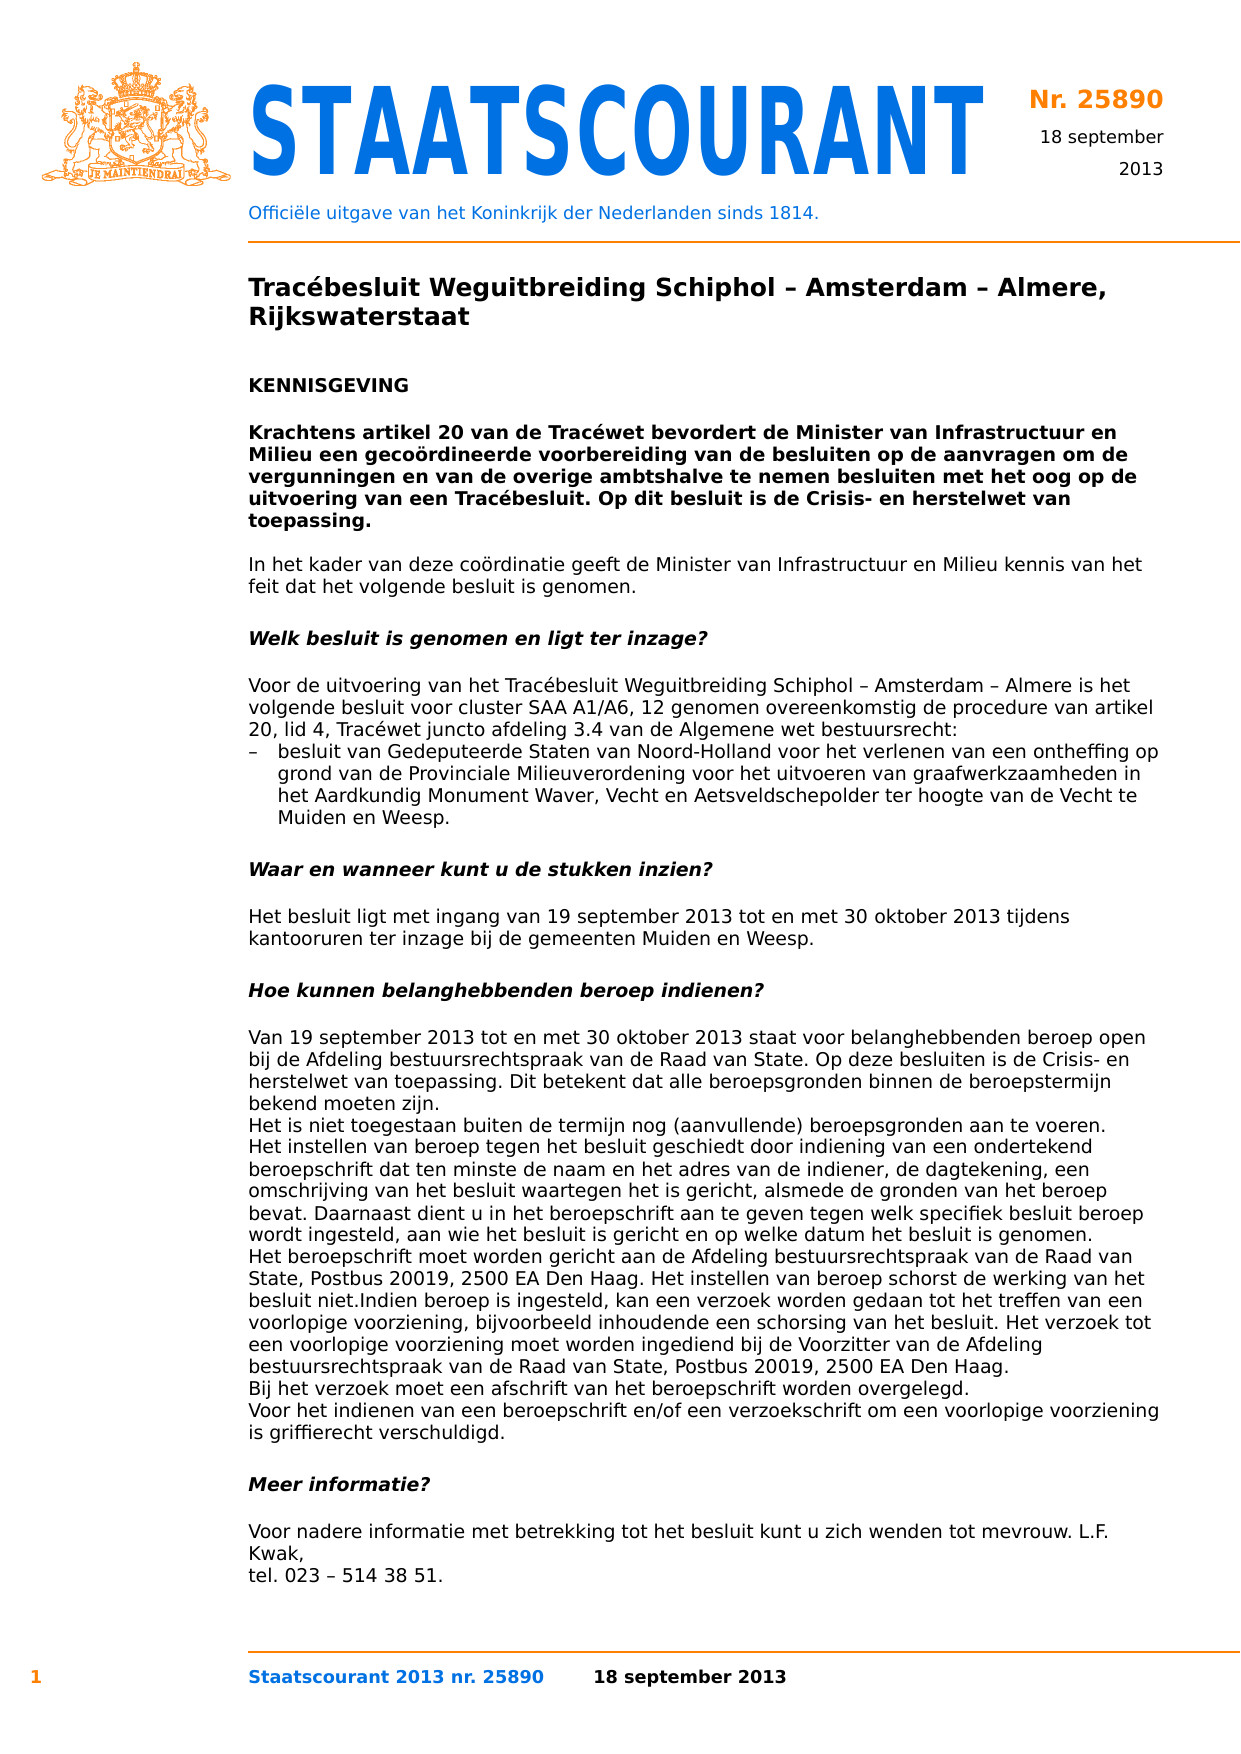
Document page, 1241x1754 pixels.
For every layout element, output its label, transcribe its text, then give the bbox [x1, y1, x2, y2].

subtitle Hoe kunnen belanghebbenden beroep indienen? [248, 979, 1163, 1002]
subtitle Meer informatie? [248, 1474, 1163, 1496]
table_cell Officiële uitgave van het Koninkrijk der Nederlanden sinds 1814. [248, 203, 1240, 241]
picture [41, 62, 231, 186]
text Krachtens artikel 20 van de Tracéwet bevordert de Minister van Infrastructuur en Milieu een gecoördineerde voorbereiding van de besluiten op de aanvragen om de vergunningen en van de overige ambtshalve te nemen besluiten met het oog op de uitvoering van een Tracébesluit. Op dit besluit is de Crisis- en herstelwet van toepassing. [248, 422, 1163, 532]
text Het beroepschrift moet worden gericht aan de Afdeling bestuursrechtspraak van de Raad van State, Postbus 20019, 2500 EA Den Haag. Het instellen van beroep schorst de werking van het besluit niet.Indien beroep is ingesteld, kan een verzoek worden gedaan tot het treffen van een voorlopige voorziening, bijvoorbeeld inhoudende een schorsing van het besluit. Het verzoek tot een voorlopige voorziening moet worden ingediend bij de Voorzitter van de Afdeling bestuursrechtspraak van de Raad van State, Postbus 20019, 2500 EA Den Haag. [248, 1246, 1163, 1378]
text Bij het verzoek moet een afschrift van het beroepschrift worden overgelegd. [248, 1378, 1163, 1400]
text Het instellen van beroep tegen het besluit geschiedt door indiening van een ondertekend beroepschrift dat ten minste de naam en het adres van de indiener, de dagtekening, een omschrijving van het besluit waartegen het is gericht, alsmede de gronden van het beroep bevat. Daarnaast dient u in het beroepschrift aan te geven tegen welk specifiek besluit beroep wordt ingesteld, aan wie het besluit is gericht en op welke datum het besluit is genomen. [248, 1136, 1163, 1246]
table_header STAATSCOURANT [248, 62, 998, 203]
table_header Nr. 25890 [998, 62, 1240, 121]
subtitle Welk besluit is genomen en ligt ter inzage? [248, 628, 1163, 650]
text Voor de uitvoering van het Tracébesluit Weguitbreiding Schiphol – Amsterdam – Almere is het volgende besluit voor cluster SAA A1/A6, 12 genomen overeenkomstig de procedure van artikel 20, lid 4, Tracéwet juncto afdeling 3.4 van de Algemene wet bestuursrecht: [248, 675, 1163, 741]
subtitle Tracébesluit Weguitbreiding Schiphol – Amsterdam – Almere, Rijkswaterstaat [248, 273, 1163, 331]
subtitle KENNISGEVING [248, 375, 1163, 397]
text Voor het indienen van een beroepschrift en/of een verzoekschrift om een voorlopige voorziening is griffierecht verschuldigd. [248, 1400, 1163, 1444]
text Voor nadere informatie met betrekking tot het besluit kunt u zich wenden tot mevrouw. L.F. Kwak, [248, 1521, 1163, 1565]
text Het is niet toegestaan buiten de termijn nog (aanvullende) beroepsgronden aan te voeren. [248, 1114, 1163, 1136]
text – besluit van Gedeputeerde Staten van Noord-Holland voor het verlenen van een ontheffing op grond van de Provinciale Milieuverordening voor het uitvoeren van graafwerkzaamheden in het Aardkundig Monument Waver, Vecht en Aetsveldschepolder ter hoogte van de Vecht te Muiden en Weesp. [248, 741, 1163, 829]
table_header [25, 62, 248, 241]
text Van 19 september 2013 tot en met 30 oktober 2013 staat voor belanghebbenden beroep open bij de Afdeling bestuursrechtspraak van de Raad van State. Op deze besluiten is de Crisis- en herstelwet van toepassing. Dit betekent dat alle beroepsgronden binnen de beroepstermijn bekend moeten zijn. [248, 1027, 1163, 1114]
table_cell 18 september [998, 121, 1240, 153]
text In het kader van deze coördinatie geeft de Minister van Infrastructuur en Milieu kennis van het feit dat het volgende besluit is genomen. [248, 554, 1163, 598]
text tel. 023 – 514 38 51. [248, 1565, 1163, 1587]
subtitle Waar en wanneer kunt u de stukken inzien? [248, 859, 1163, 881]
text Het besluit ligt met ingang van 19 september 2013 tot en met 30 oktober 2013 tijdens kantooruren ter inzage bij de gemeenten Muiden en Weesp. [248, 906, 1163, 949]
table_cell 2013 [998, 153, 1240, 203]
